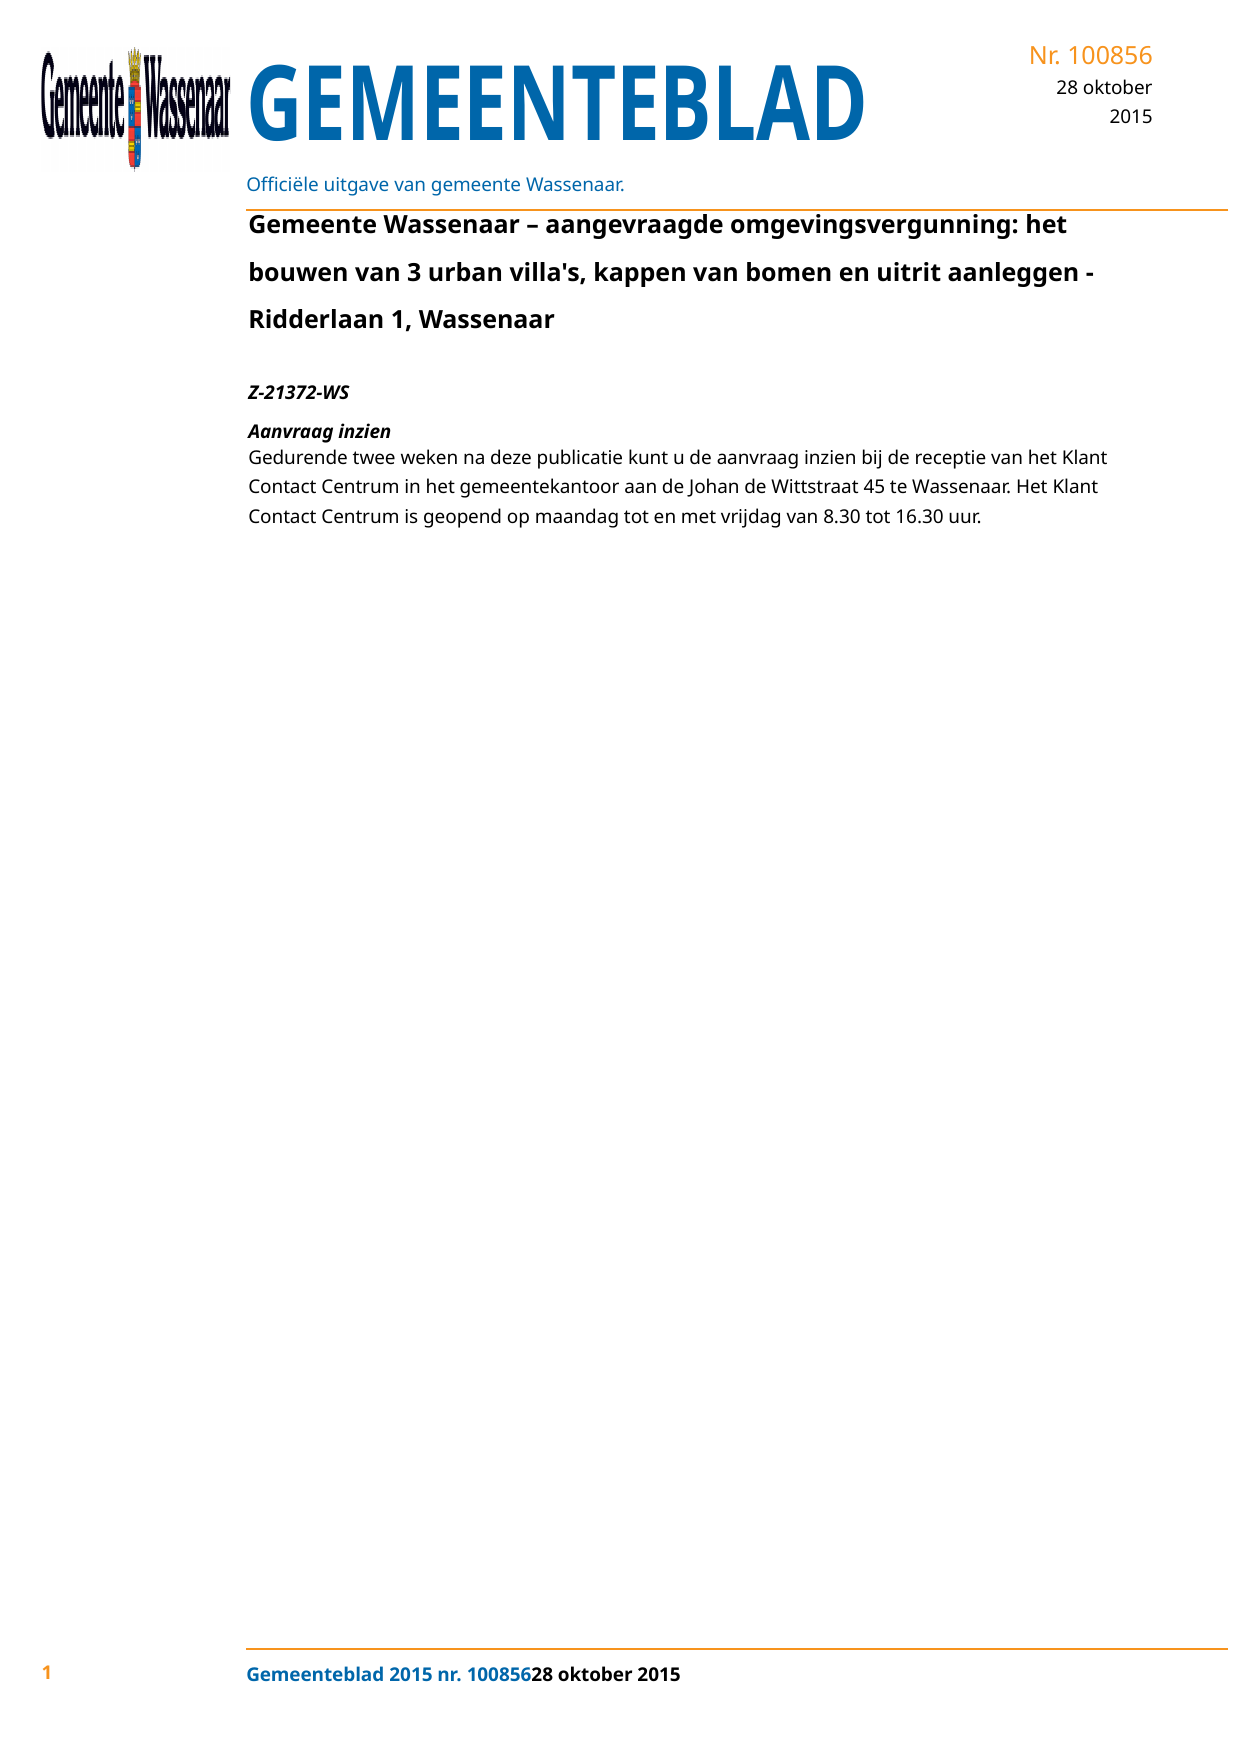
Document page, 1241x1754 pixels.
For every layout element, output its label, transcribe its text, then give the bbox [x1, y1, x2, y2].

picture [41, 47, 231, 172]
text Aanvraag inzien [248, 418, 1152, 444]
text Gedurende twee weken na deze publicatie kunt u de aanvraag inzien bij de receptie van het Klant Contact Centrum in het gemeentekantoor aan de Johan de Wittstraat 45 te Wassenaar. Het Klant Contact Centrum is geopend op maandag tot en met vrijdag van 8.30 tot 16.30 uur. [248, 444, 1152, 529]
text Gemeente Wassenaar – aangevraagde omgevingsvergunning: het bouwen van 3 urban villa's, kappen van bomen en uitrit aanleggen - Ridderlaan 1, Wassenaar [248, 211, 1152, 336]
text Z-21372-WS [248, 379, 1152, 405]
